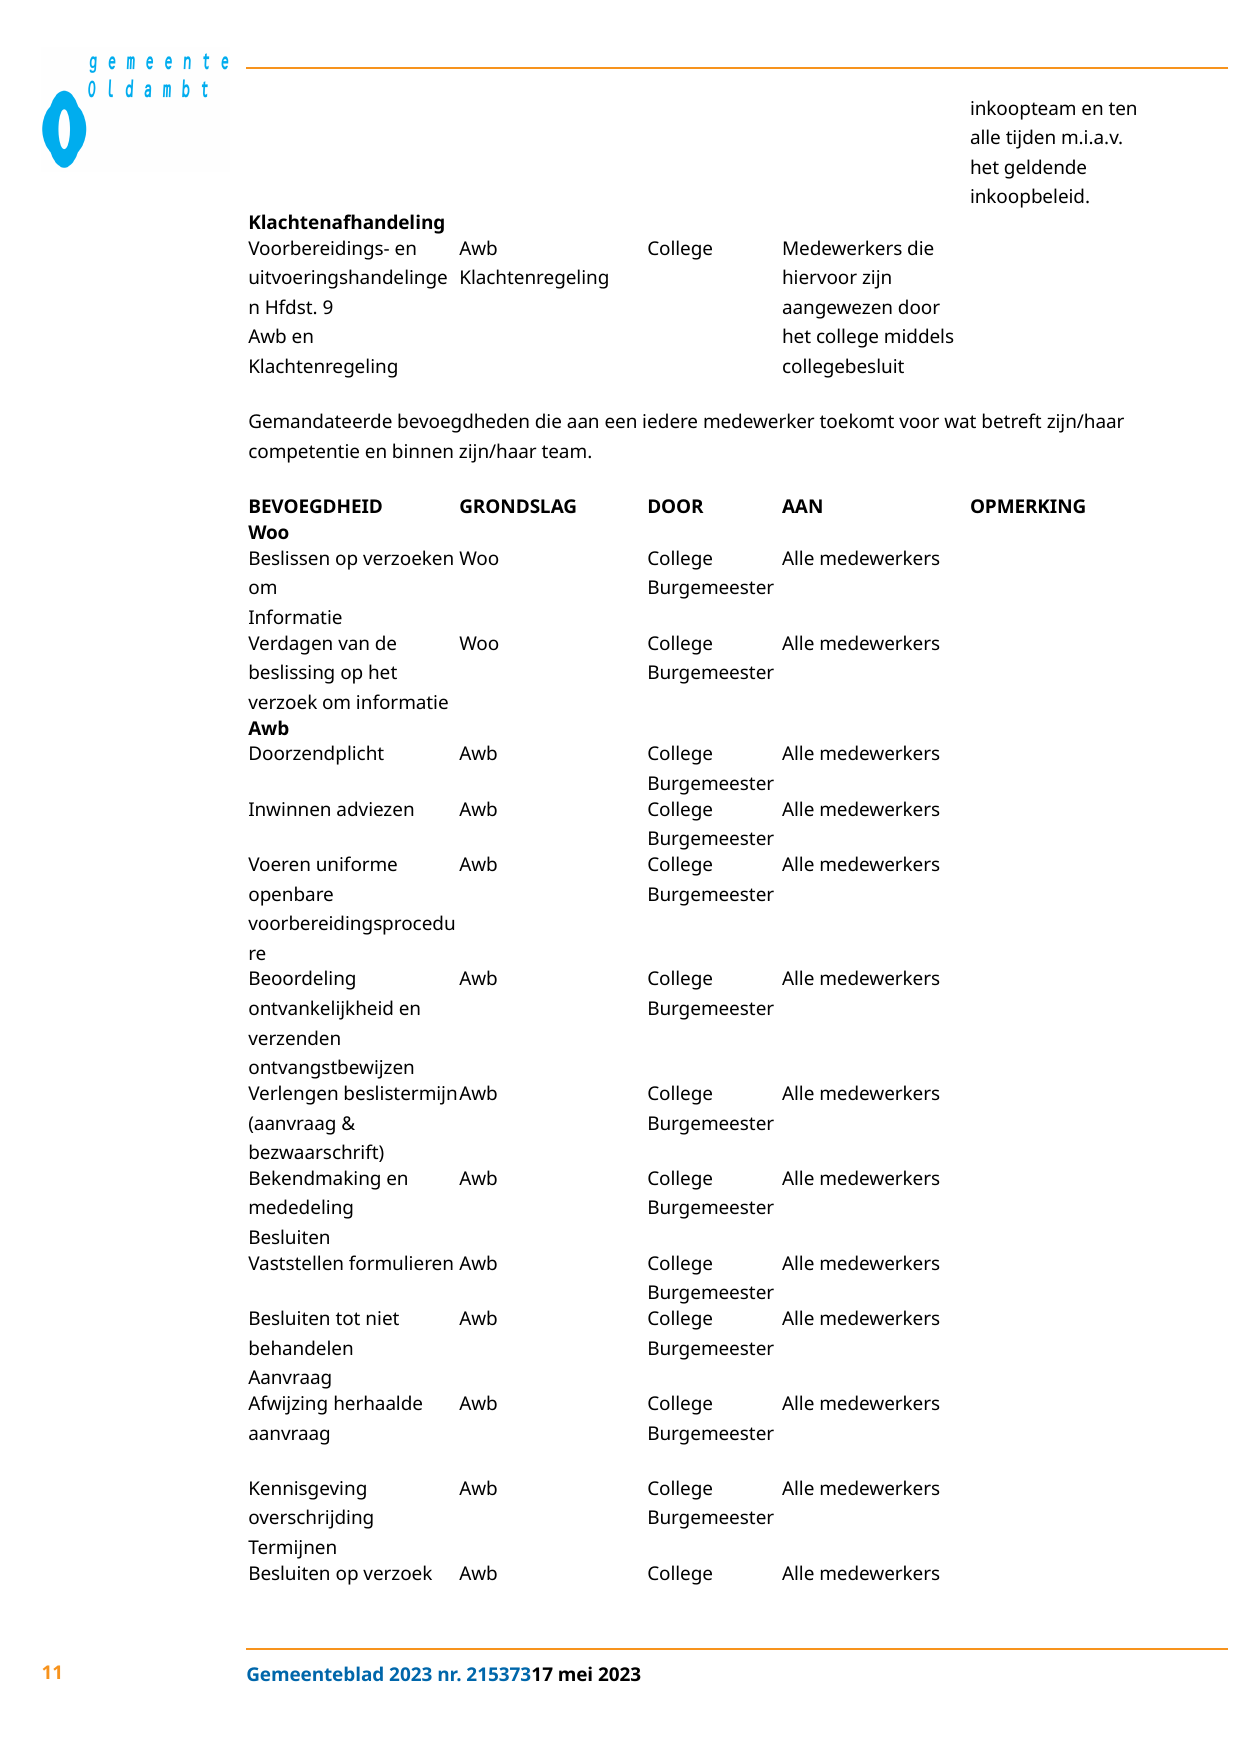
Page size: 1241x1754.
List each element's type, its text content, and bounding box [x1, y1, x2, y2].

table_cell [782, 519, 970, 545]
table_cell [970, 545, 1152, 630]
table_cell Alle medewerkers [782, 1250, 970, 1305]
table_cell [782, 209, 970, 235]
table_cell College Burgemeester [647, 1080, 782, 1165]
table_cell College Burgemeester [647, 966, 782, 1080]
table_cell Alle medewerkers [782, 1390, 970, 1475]
table_cell [970, 1080, 1152, 1165]
table_cell College Burgemeester [647, 851, 782, 966]
table_cell Awb [459, 851, 647, 966]
table_cell [647, 715, 782, 741]
table_cell Beoordeling ontvankelijkheid en verzenden ontvangstbewijzen [248, 966, 459, 1080]
table_cell College Burgemeester [647, 1390, 782, 1475]
table_cell [248, 95, 459, 209]
table_cell Besluiten op verzoek [248, 1560, 459, 1586]
table_cell [970, 209, 1152, 235]
table_cell Alle medewerkers [782, 630, 970, 715]
table_cell College [647, 235, 782, 379]
table_cell Voeren uniforme openbare voorbereidingsprocedure [248, 851, 459, 966]
table_cell Bekendmaking en mededeling Besluiten [248, 1165, 459, 1250]
table_cell OPMERKING [970, 494, 1152, 519]
table_cell [970, 1305, 1152, 1390]
table_cell Awb [459, 966, 647, 1080]
table_cell Alle medewerkers [782, 851, 970, 966]
table_cell [459, 95, 647, 209]
table_cell Awb [459, 796, 647, 851]
table_cell inkoopteam en ten alle tijden m.i.a.v. het geldende inkoopbeleid. [970, 95, 1152, 209]
table_cell Alle medewerkers [782, 1165, 970, 1250]
table_cell Vaststellen formulieren [248, 1250, 459, 1305]
table_cell College Burgemeester [647, 630, 782, 715]
table_cell [782, 715, 970, 741]
table_cell [970, 1560, 1152, 1586]
table_cell Verdagen van de beslissing op het verzoek om informatie [248, 630, 459, 715]
table_cell Awb [459, 1250, 647, 1305]
table_cell College Burgemeester [647, 1165, 782, 1250]
table_cell Awb Klachtenregeling [459, 235, 647, 379]
table_cell [782, 95, 970, 209]
table_cell Doorzendplicht [248, 741, 459, 796]
table_cell DOOR [647, 494, 782, 519]
table_cell [459, 519, 647, 545]
table_cell Beslissen op verzoeken om Informatie [248, 545, 459, 630]
table_cell AAN [782, 494, 970, 519]
table_cell [970, 851, 1152, 966]
table_cell Awb [459, 741, 647, 796]
table_cell [970, 715, 1152, 741]
table_cell College Burgemeester [647, 741, 782, 796]
table_cell College Burgemeester [647, 796, 782, 851]
table_cell Gemandateerde bevoegdheden die aan een iedere medewerker toekomt voor wat betreft zijn/haar competentie en binnen zijn/haar team. [248, 379, 1152, 493]
table_cell Afwijzing herhaalde aanvraag [248, 1390, 459, 1475]
table_cell Alle medewerkers [782, 545, 970, 630]
table_cell Alle medewerkers [782, 1080, 970, 1165]
table_cell Alle medewerkers [782, 796, 970, 851]
table_cell Alle medewerkers [782, 1305, 970, 1390]
table_cell Alle medewerkers [782, 966, 970, 1080]
table_cell Awb [459, 1165, 647, 1250]
table_cell College Burgemeester [647, 545, 782, 630]
table_cell Woo [459, 545, 647, 630]
table_cell Alle medewerkers [782, 1475, 970, 1560]
table_cell Awb [459, 1475, 647, 1560]
table_cell [970, 1165, 1152, 1250]
table_cell [459, 715, 647, 741]
table_cell Alle medewerkers [782, 1560, 970, 1586]
table_cell [970, 630, 1152, 715]
table_cell College [647, 1560, 782, 1586]
table_cell [970, 741, 1152, 796]
table_cell Medewerkers die hiervoor zijn aangewezen door het college middels collegebesluit [782, 235, 970, 379]
table_cell College Burgemeester [647, 1250, 782, 1305]
table_cell Alle medewerkers [782, 741, 970, 796]
table_cell Voorbereidings- en uitvoeringshandelingen Hfdst. 9 Awb en Klachtenregeling [248, 235, 459, 379]
table_cell Woo [248, 519, 459, 545]
table_cell Awb [459, 1390, 647, 1475]
table_cell Awb [459, 1560, 647, 1586]
table_cell Awb [248, 715, 459, 741]
table_cell GRONDSLAG [459, 494, 647, 519]
table_cell [647, 95, 782, 209]
table_cell Awb [459, 1305, 647, 1390]
table_cell BEVOEGDHEID [248, 494, 459, 519]
table_cell [970, 796, 1152, 851]
table_cell Besluiten tot niet behandelen Aanvraag [248, 1305, 459, 1390]
table_cell [970, 1250, 1152, 1305]
table_cell Kennisgeving overschrijding Termijnen [248, 1475, 459, 1560]
table_cell [970, 1475, 1152, 1560]
table_cell [970, 966, 1152, 1080]
table_cell College Burgemeester [647, 1475, 782, 1560]
table_cell Verlengen beslistermijn (aanvraag & bezwaarschrift) [248, 1080, 459, 1165]
table_cell Inwinnen adviezen [248, 796, 459, 851]
table_cell College Burgemeester [647, 1305, 782, 1390]
table_cell [647, 519, 782, 545]
table_cell [970, 1390, 1152, 1475]
table_cell [459, 209, 647, 235]
picture [41, 47, 231, 172]
table_cell Woo [459, 630, 647, 715]
table_cell Awb [459, 1080, 647, 1165]
table_cell Klachtenafhandeling [248, 209, 459, 235]
table_cell [970, 519, 1152, 545]
table_cell [970, 235, 1152, 379]
table_cell [647, 209, 782, 235]
